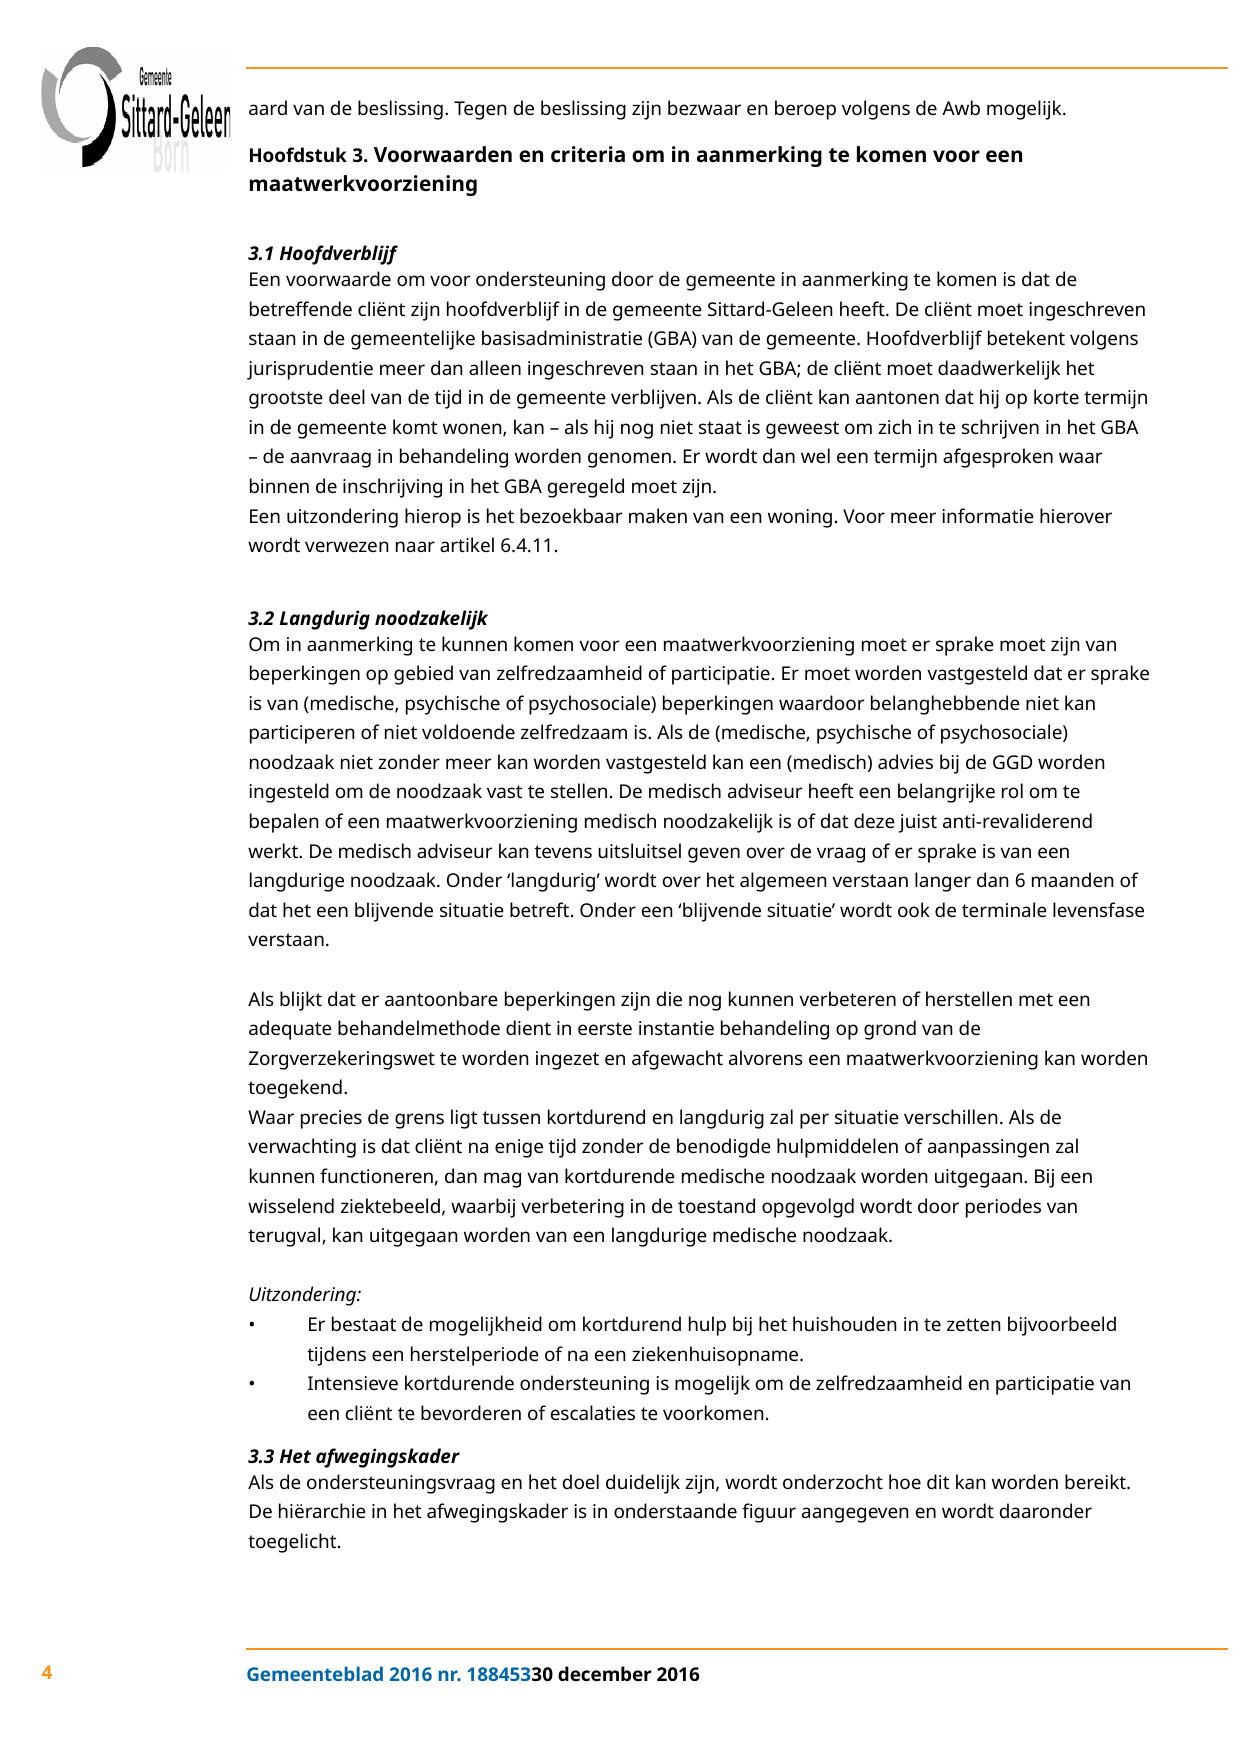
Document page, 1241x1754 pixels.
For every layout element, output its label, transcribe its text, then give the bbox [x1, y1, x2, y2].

text 3.2 Langdurig noodzakelijk [248, 605, 1152, 631]
text Om in aanmerking te kunnen komen voor een maatwerkvoorziening moet er sprake moet zijn van beperkingen op gebied van zelfredzaamheid of participatie. Er moet worden vastgesteld dat er sprake is van (medische, psychische of psychosociale) beperkingen waardoor belanghebbende niet kan participeren of niet voldoende zelfredzaam is. Als de (medische, psychische of psychosociale) noodzaak niet zonder meer kan worden vastgesteld kan een (medisch) advies bij de GGD worden ingesteld om de noodzaak vast te stellen. De medisch adviseur heeft een belangrijke rol om te bepalen of een maatwerkvoorziening medisch noodzakelijk is of dat deze juist anti-revaliderend werkt. De medisch adviseur kan tevens uitsluitsel geven over de vraag of er sprake is van een langdurige noodzaak. Onder ‘langdurig’ wordt over het algemeen verstaan langer dan 6 maanden of dat het een blijvende situatie betreft. Onder een ‘blijvende situatie’ wordt ook de terminale levensfase verstaan. [248, 631, 1152, 952]
text Uitzondering: [248, 1282, 1152, 1307]
list Er bestaat de mogelijkheid om kortdurend hulp bij het huishouden in te zetten bijvoorbeeld tijdens een herstelperiode of na een ziekenhuisopname. [248, 1311, 1152, 1367]
text aard van de beslissing. Tegen de beslissing zijn bezwaar en beroep volgens de Awb mogelijk. [248, 95, 1152, 121]
picture [41, 47, 231, 172]
text Waar precies de grens ligt tussen kortdurend en langdurig zal per situatie verschillen. Als de verwachting is dat cliënt na enige tijd zonder de benodigde hulpmiddelen of aanpassingen zal kunnen functioneren, dan mag van kortdurende medische noodzaak worden uitgegaan. Bij een wisselend ziektebeeld, waarbij verbetering in de toestand opgevolgd wordt door periodes van terugval, kan uitgegaan worden van een langdurige medische noodzaak. [248, 1104, 1152, 1248]
text Als blijkt dat er aantoonbare beperkingen zijn die nog kunnen verbeteren of herstellen met een adequate behandelmethode dient in eerste instantie behandeling op grond van de Zorgverzekeringswet te worden ingezet en afgewacht alvorens een maatwerkvoorziening kan worden toegekend. [248, 986, 1152, 1100]
text Hoofdstuk 3. Voorwaarden en criteria om in aanmerking te komen voor een maatwerkvoorziening [248, 140, 1152, 197]
text 3.1 Hoofdverblijf [248, 240, 1152, 266]
text 3.3 Het afwegingskader [248, 1443, 1152, 1469]
text Als de ondersteuningsvraag en het doel duidelijk zijn, wordt onderzocht hoe dit kan worden bereikt. De hiërarchie in het afwegingskader is in onderstaande figuur aangegeven en wordt daaronder toegelicht. [248, 1469, 1152, 1554]
text Een uitzondering hierop is het bezoekbaar maken van een woning. Voor meer informatie hierover wordt verwezen naar artikel 6.4.11. [248, 503, 1152, 558]
list Intensieve kortdurende ondersteuning is mogelijk om de zelfredzaamheid en participatie van een cliënt te bevorderen of escalaties te voorkomen. [248, 1370, 1152, 1426]
text Een voorwaarde om voor ondersteuning door de gemeente in aanmerking te komen is dat de betreffende cliënt zijn hoofdverblijf in de gemeente Sittard-Geleen heeft. De cliënt moet ingeschreven staan in de gemeentelijke basisadministratie (GBA) van de gemeente. Hoofdverblijf betekent volgens jurisprudentie meer dan alleen ingeschreven staan in het GBA; de cliënt moet daadwerkelijk het grootste deel van de tijd in de gemeente verblijven. Als de cliënt kan aantonen dat hij op korte termijn in de gemeente komt wonen, kan – als hij nog niet staat is geweest om zich in te schrijven in het GBA – de aanvraag in behandeling worden genomen. Er wordt dan wel een termijn afgesproken waar binnen de inschrijving in het GBA geregeld moet zijn. [248, 266, 1152, 499]
